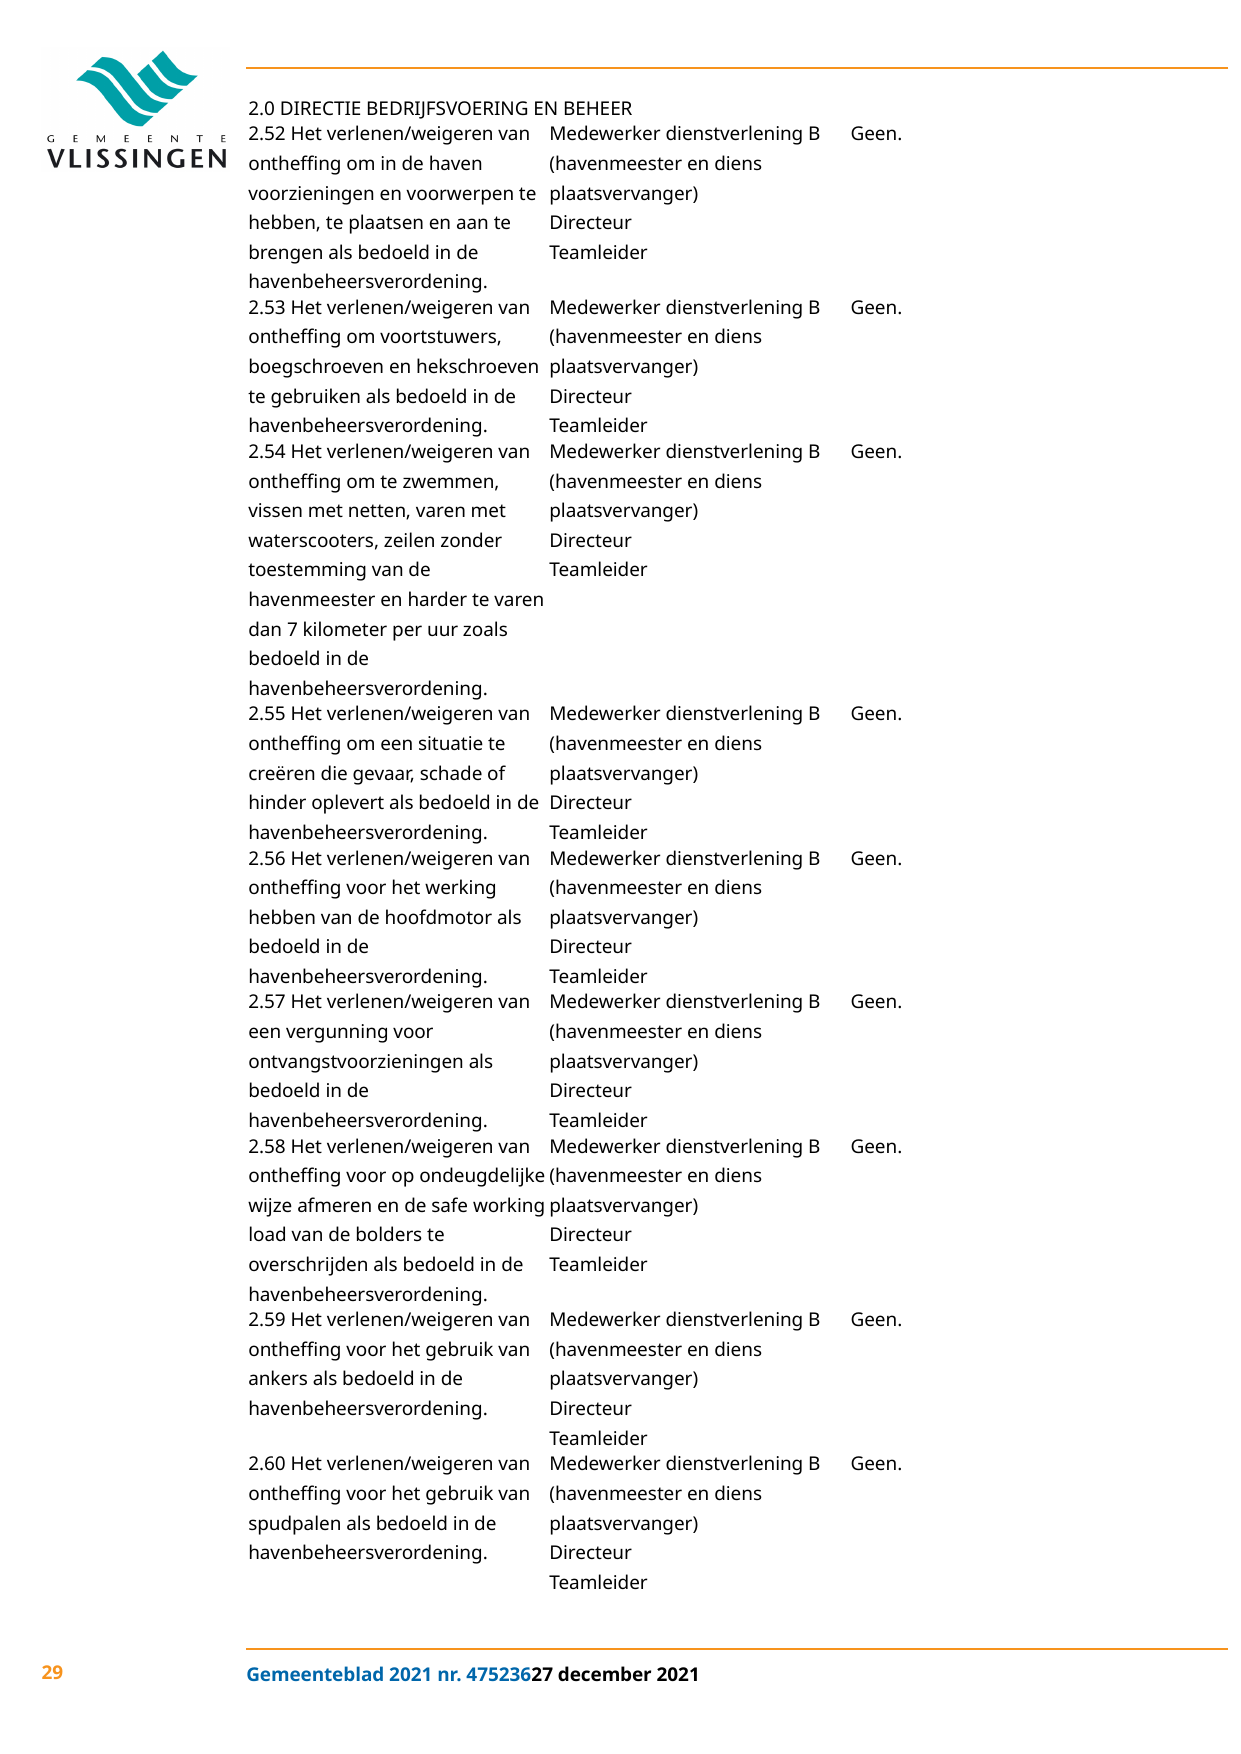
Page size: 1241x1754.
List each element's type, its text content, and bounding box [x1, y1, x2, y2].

picture [41, 47, 231, 172]
table_header 2.0 DIRECTIE BEDRIJFSVOERING EN BEHEER [248, 95, 1152, 121]
table_cell Medewerker dienstverlening B (havenmeester en diens plaatsvervanger) Directeur Teamleider [549, 294, 850, 438]
table_cell Geen. [850, 1451, 1152, 1594]
table_cell 2.52 Het verlenen/weigeren van ontheffing om in de haven voorzieningen en voorwerpen te hebben, te plaatsen en aan te brengen als bedoeld in de havenbeheersverordening. [248, 121, 549, 294]
table_cell Geen. [850, 1306, 1152, 1451]
table_cell 2.54 Het verlenen/weigeren van ontheffing om te zwemmen, vissen met netten, varen met waterscooters, zeilen zonder toestemming van de havenmeester en harder te varen dan 7 kilometer per uur zoals bedoeld in de havenbeheersverordening. [248, 438, 549, 701]
table_cell 2.55 Het verlenen/weigeren van ontheffing om een situatie te creëren die gevaar, schade of hinder oplevert als bedoeld in de havenbeheersverordening. [248, 701, 549, 845]
table_cell Medewerker dienstverlening B (havenmeester en diens plaatsvervanger) Directeur Teamleider [549, 438, 850, 701]
table_cell 2.57 Het verlenen/weigeren van een vergunning voor ontvangstvoorzieningen als bedoeld in de havenbeheersverordening. [248, 989, 549, 1133]
table_cell Geen. [850, 701, 1152, 845]
table_cell 2.58 Het verlenen/weigeren van ontheffing voor op ondeugdelijke wijze afmeren en de safe working load van de bolders te overschrijden als bedoeld in de havenbeheersverordening. [248, 1133, 549, 1306]
table_cell Medewerker dienstverlening B (havenmeester en diens plaatsvervanger) Directeur Teamleider [549, 1451, 850, 1594]
table_cell 2.60 Het verlenen/weigeren van ontheffing voor het gebruik van spudpalen als bedoeld in de havenbeheersverordening. [248, 1451, 549, 1594]
table_cell Medewerker dienstverlening B (havenmeester en diens plaatsvervanger) Directeur Teamleider [549, 989, 850, 1133]
table_cell Medewerker dienstverlening B (havenmeester en diens plaatsvervanger) Directeur Teamleider [549, 701, 850, 845]
table_cell 2.56 Het verlenen/weigeren van ontheffing voor het werking hebben van de hoofdmotor als bedoeld in de havenbeheersverordening. [248, 845, 549, 989]
table_cell Geen. [850, 121, 1152, 294]
table_cell Medewerker dienstverlening B (havenmeester en diens plaatsvervanger) Directeur Teamleider [549, 845, 850, 989]
table_cell 2.53 Het verlenen/weigeren van ontheffing om voortstuwers, boegschroeven en hekschroeven te gebruiken als bedoeld in de havenbeheersverordening. [248, 294, 549, 438]
table_cell Geen. [850, 1133, 1152, 1306]
table_cell Medewerker dienstverlening B (havenmeester en diens plaatsvervanger) Directeur Teamleider [549, 121, 850, 294]
table_cell Medewerker dienstverlening B (havenmeester en diens plaatsvervanger) Directeur Teamleider [549, 1133, 850, 1306]
table_cell Geen. [850, 989, 1152, 1133]
table_cell Geen. [850, 845, 1152, 989]
table_cell 2.59 Het verlenen/weigeren van ontheffing voor het gebruik van ankers als bedoeld in de havenbeheersverordening. [248, 1306, 549, 1451]
table_cell Geen. [850, 294, 1152, 438]
table_cell Medewerker dienstverlening B (havenmeester en diens plaatsvervanger) Directeur Teamleider [549, 1306, 850, 1451]
table_cell Geen. [850, 438, 1152, 701]
